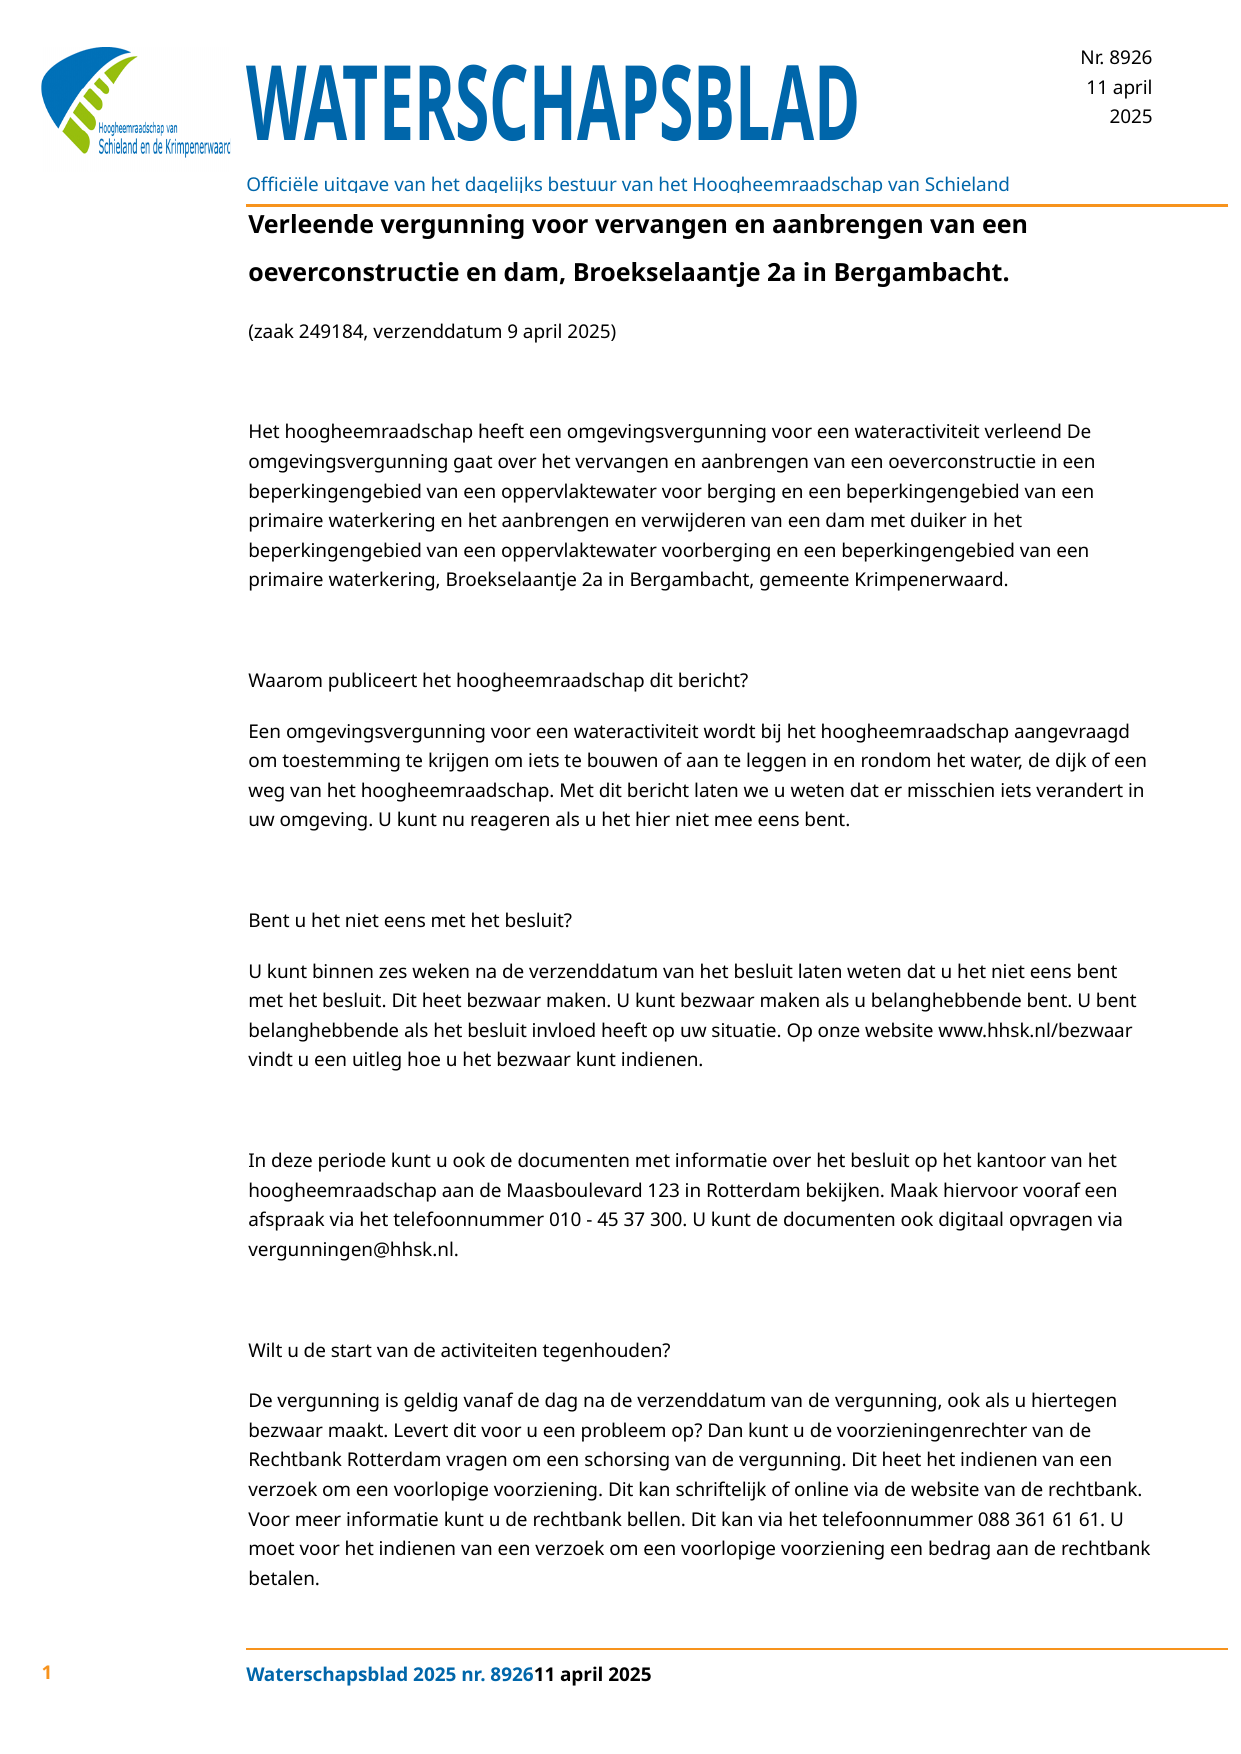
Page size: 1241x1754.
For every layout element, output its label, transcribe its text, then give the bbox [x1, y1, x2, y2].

text Bent u het niet eens met het besluit? [248, 907, 1152, 933]
text Waarom publiceert het hoogheemraadschap dit bericht? [248, 667, 1152, 693]
text Verleende vergunning voor vervangen en aanbrengen van een oeverconstructie en dam, Broekselaantje 2a in Bergambacht. [248, 207, 1152, 288]
text Wilt u de start van de activiteiten tegenhouden? [248, 1337, 1152, 1363]
text De vergunning is geldig vanaf de dag na de verzenddatum van de vergunning, ook als u hiertegen bezwaar maakt. Levert dit voor u een probleem op? Dan kunt u de voorzieningenrechter van de Rechtbank Rotterdam vragen om een schorsing van de vergunning. Dit heet het indienen van een verzoek om een voorlopige voorziening. Dit kan schriftelijk of online via de website van de rechtbank. Voor meer informatie kunt u de rechtbank bellen. Dit kan via het telefoonnummer 088 361 61 61. U moet voor het indienen van een verzoek om een voorlopige voorziening een bedrag aan de rechtbank betalen. [248, 1387, 1152, 1591]
picture [41, 47, 231, 172]
text Een omgevingsvergunning voor een wateractiviteit wordt bij het hoogheemraadschap aangevraagd om toestemming te krijgen om iets te bouwen of aan te leggen in en rondom het water, de dijk of een weg van het hoogheemraadschap. Met dit bericht laten we u weten dat er misschien iets verandert in uw omgeving. U kunt nu reageren als u het hier niet mee eens bent. [248, 718, 1152, 832]
text In deze periode kunt u ook de documenten met informatie over het besluit op het kantoor van het hoogheemraadschap aan de Maasboulevard 123 in Rotterdam bekijken. Maak hiervoor vooraf een afspraak via het telefoonnummer 010 - 45 37 300. U kunt de documenten ook digitaal opvragen via vergunningen@hhsk.nl. [248, 1147, 1152, 1262]
text (zaak 249184, verzenddatum 9 april 2025) [248, 318, 1152, 344]
text Het hoogheemraadschap heeft een omgevingsvergunning voor een wateractiviteit verleend De omgevingsvergunning gaat over het vervangen en aanbrengen van een oeverconstructie in een beperkingengebied van een oppervlaktewater voor berging en een beperkingengebied van een primaire waterkering en het aanbrengen en verwijderen van een dam met duiker in het beperkingengebied van een oppervlaktewater voorberging en een beperkingengebied van een primaire waterkering, Broekselaantje 2a in Bergambacht, gemeente Krimpenerwaard. [248, 419, 1152, 592]
text U kunt binnen zes weken na de verzenddatum van het besluit laten weten dat u het niet eens bent met het besluit. Dit heet bezwaar maken. U kunt bezwaar maken als u belanghebbende bent. U bent belanghebbende als het besluit invloed heeft op uw situatie. Op onze website www.hhsk.nl/bezwaar vindt u een uitleg hoe u het bezwaar kunt indienen. [248, 958, 1152, 1072]
